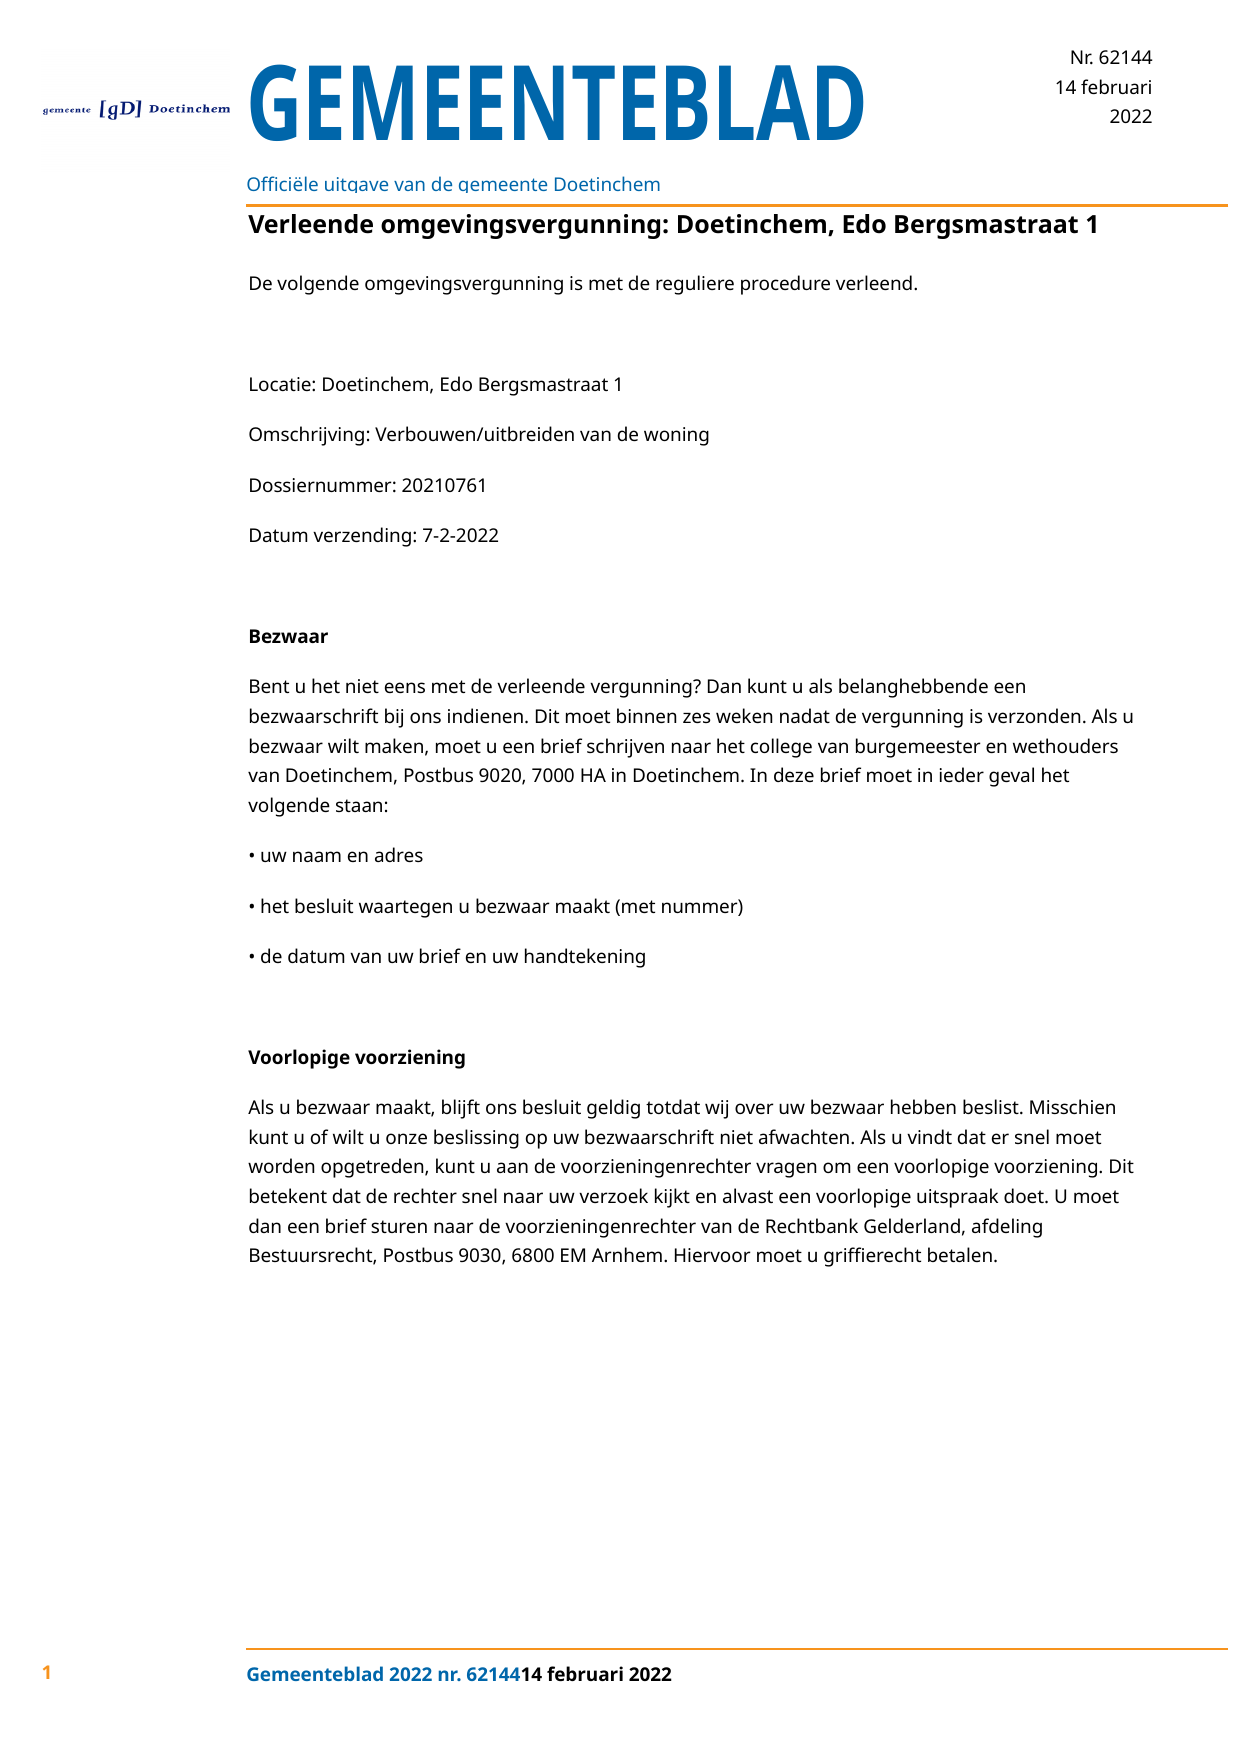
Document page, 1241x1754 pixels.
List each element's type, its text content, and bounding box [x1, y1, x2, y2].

text Voorlopige voorziening [248, 1044, 1152, 1070]
text De volgende omgevingsvergunning is met de reguliere procedure verleend. [248, 270, 1152, 296]
text Bent u het niet eens met de verleende vergunning? Dan kunt u als belanghebbende een bezwaarschrift bij ons indienen. Dit moet binnen zes weken nadat de vergunning is verzonden. Als u bezwaar wilt maken, moet u een brief schrijven naar het college van burgemeester en wethouders van Doetinchem, Postbus 9020, 7000 HA in Doetinchem. In deze brief moet in ieder geval het volgende staan: [248, 674, 1152, 818]
text Datum verzending: 7-2-2022 [248, 522, 1152, 548]
picture [41, 47, 231, 172]
text Bezwaar [248, 623, 1152, 649]
text • de datum van uw brief en uw handtekening [248, 943, 1152, 969]
text Als u bezwaar maakt, blijft ons besluit geldig totdat wij over uw bezwaar hebben beslist. Misschien kunt u of wilt u onze beslissing op uw bezwaarschrift niet afwachten. Als u vindt dat er snel moet worden opgetreden, kunt u aan de voorzieningenrechter vragen om een voorlopige voorziening. Dit betekent dat de rechter snel naar uw verzoek kijkt en alvast een voorlopige uitspraak doet. U moet dan een brief sturen naar de voorzieningenrechter van de Rechtbank Gelderland, afdeling Bestuursrecht, Postbus 9030, 6800 EM Arnhem. Hiervoor moet u griffierecht betalen. [248, 1094, 1152, 1268]
text Dossiernummer: 20210761 [248, 472, 1152, 498]
text Omschrijving: Verbouwen/uitbreiden van de woning [248, 422, 1152, 447]
text • het besluit waartegen u bezwaar maakt (met nummer) [248, 893, 1152, 918]
text Verleende omgevingsvergunning: Doetinchem, Edo Bergsmastraat 1 [248, 207, 1152, 241]
text Locatie: Doetinchem, Edo Bergsmastraat 1 [248, 371, 1152, 397]
text • uw naam en adres [248, 842, 1152, 868]
